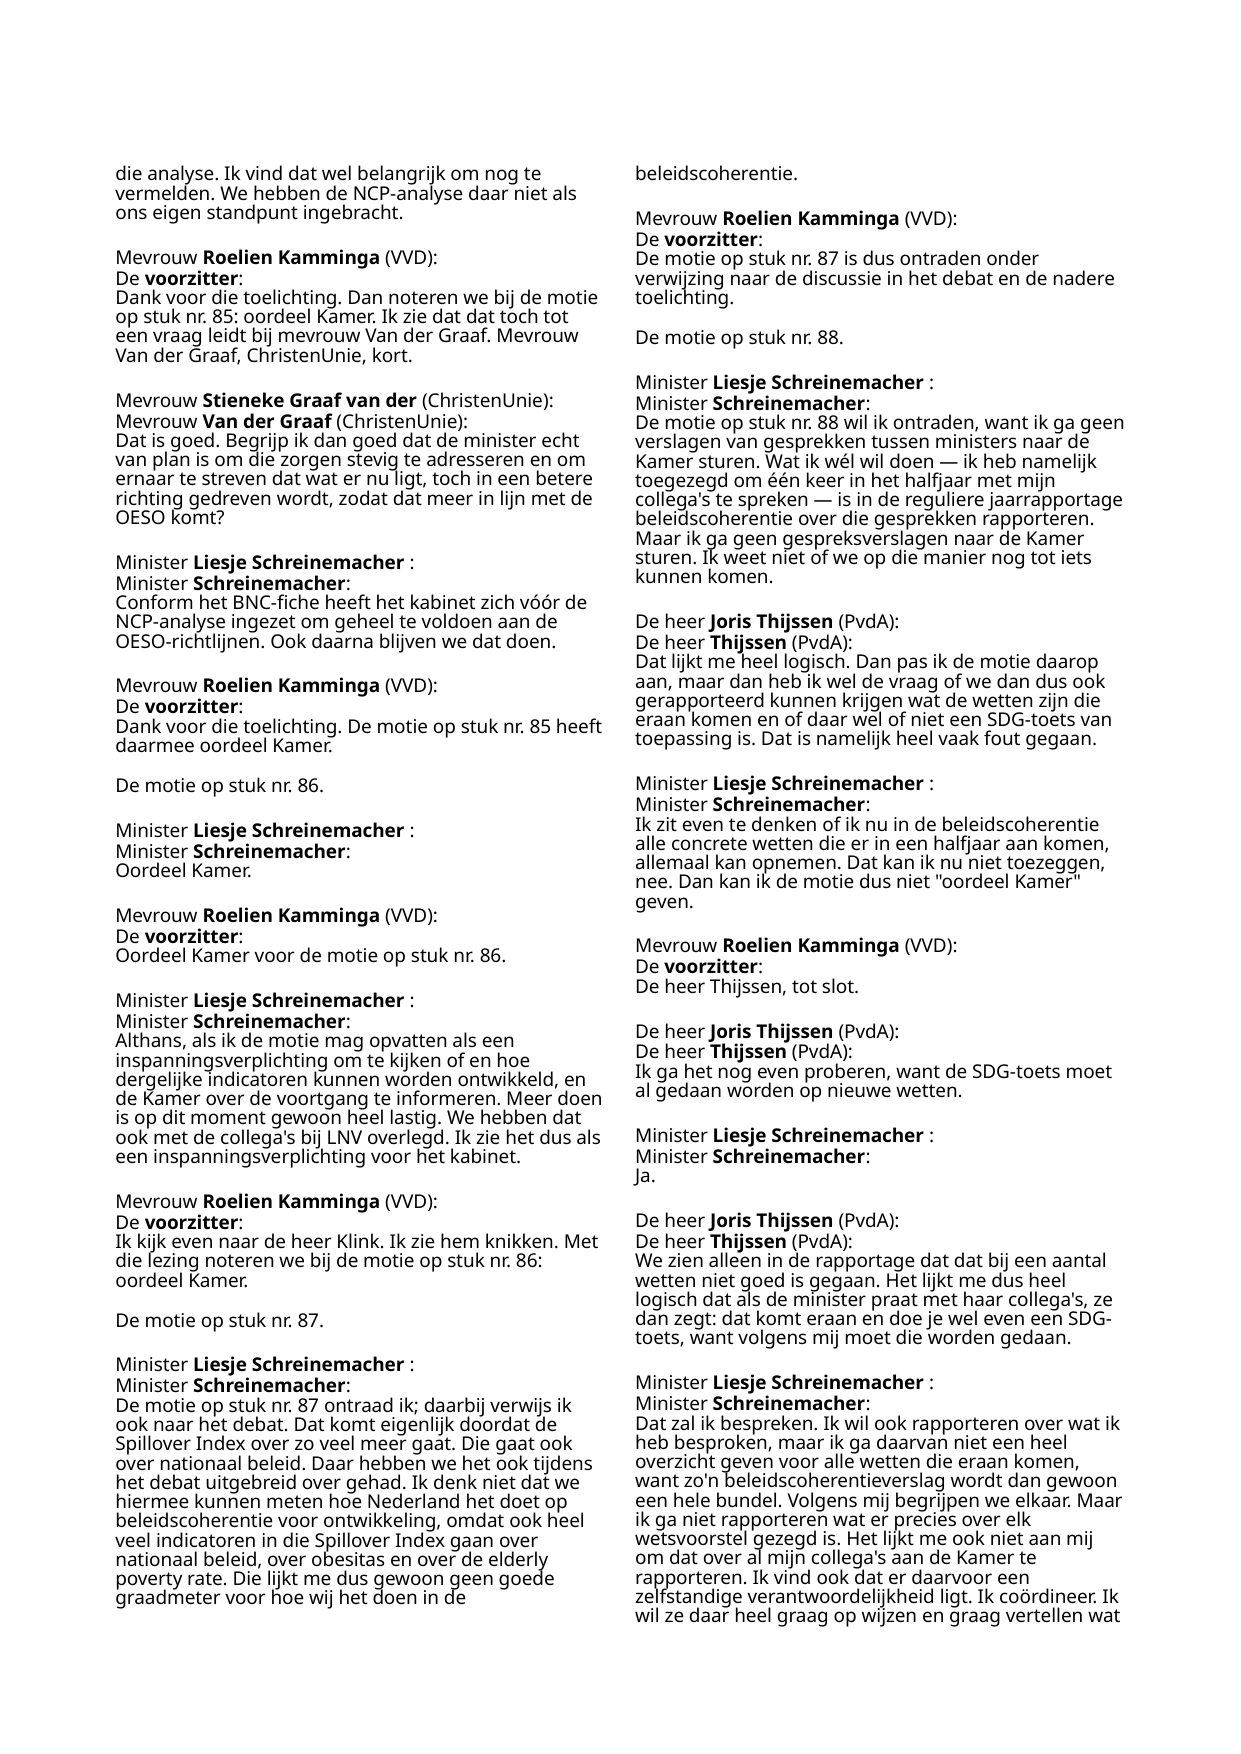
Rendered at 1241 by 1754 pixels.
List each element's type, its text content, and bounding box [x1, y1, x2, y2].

text Oordeel Kamer. [115, 862, 605, 881]
text De voorzitter: [115, 270, 605, 289]
text Mevrouw Roelien Kamminga (VVD): [115, 1188, 605, 1214]
text Ja. [635, 1167, 1125, 1186]
text Minister Liesje Schreinemacher : [635, 369, 1125, 395]
text De heer Thijssen, tot slot. [635, 978, 1125, 997]
text Minister Schreinemacher: [115, 1377, 605, 1397]
text Minister Liesje Schreinemacher : [635, 1369, 1125, 1395]
text De heer Joris Thijssen (PvdA): [635, 1018, 1125, 1043]
text De voorzitter: [115, 928, 605, 947]
text De motie op stuk nr. 87 is dus ontraden onder verwijzing naar de discussie in het debat en de nadere toelichting. [635, 250, 1125, 308]
text Dank voor die toelichting. Dan noteren we bij de motie op stuk nr. 85: oordeel Kamer. Ik zie dat dat toch tot een vraag leidt bij mevrouw Van der Graaf. Mevrouw Van der Graaf, ChristenUnie, kort. [115, 289, 605, 366]
text Minister Schreinemacher: [115, 843, 605, 862]
text Minister Liesje Schreinemacher : [635, 771, 1125, 796]
text Dank voor die toelichting. De motie op stuk nr. 85 heeft daarmee oordeel Kamer. [115, 718, 605, 756]
text Ik zit even te denken of ik nu in de beleidscoherentie alle concrete wetten die er in een halfjaar aan komen, allemaal kan opnemen. Dat kan ik nu niet toezeggen, nee. Dan kan ik de motie dus niet "oordeel Kamer" geven. [635, 816, 1125, 912]
text Mevrouw Roelien Kamminga (VVD): [635, 205, 1125, 231]
text De heer Thijssen (PvdA): [635, 1043, 1125, 1063]
text Minister Schreinemacher: [635, 796, 1125, 816]
text Mevrouw Roelien Kamminga (VVD): [635, 933, 1125, 958]
text Minister Schreinemacher: [635, 395, 1125, 414]
text Dat zal ik bespreken. Ik wil ook rapporteren over wat ik heb besproken, maar ik ga daarvan niet een heel overzicht geven voor alle wetten die eraan komen, want zo'n beleidscoherentieverslag wordt dan gewoon een hele bundel. Volgens mij begrijpen we elkaar. Maar ik ga niet rapporteren wat er precies over elk wetsvoorstel gezegd is. Het lijkt me ook niet aan mij om dat over al mijn collega's aan de Kamer te rapporteren. Ik vind ook dat er daarvoor een zelfstandige verantwoordelijkheid ligt. Ik coördineer. Ik wil ze daar heel graag op wijzen en graag vertellen wat [635, 1414, 1125, 1626]
text Dat is goed. Begrijp ik dan goed dat de minister echt van plan is om die zorgen stevig te adresseren en om ernaar te streven dat wat er nu ligt, toch in een betere richting gedreven wordt, zodat dat meer in lijn met de OESO komt? [115, 432, 605, 528]
text De motie op stuk nr. 87 ontraad ik; daarbij verwijs ik ook naar het debat. Dat komt eigenlijk doordat de Spillover Index over zo veel meer gaat. Die gaat ook over nationaal beleid. Daar hebben we het ook tijdens het debat uitgebreid over gehad. Ik denk niet dat we hiermee kunnen meten hoe Nederland het doet op beleidscoherentie voor ontwikkeling, omdat ook heel veel indicatoren in die Spillover Index gaan over nationaal beleid, over obesitas en over de elderly poverty rate. Die lijkt me dus gewoon geen goede graadmeter voor hoe wij het doen in de [115, 1397, 605, 1609]
text beleidscoherentie. [635, 165, 1125, 184]
text We zien alleen in de rapportage dat dat bij een aantal wetten niet goed is gegaan. Het lijkt me dus heel logisch dat als de minister praat met haar collega's, ze dan zegt: dat komt eraan en doe je wel even een SDG-toets, want volgens mij moet die worden gedaan. [635, 1252, 1125, 1349]
text De heer Joris Thijssen (PvdA): [635, 608, 1125, 634]
text Minister Liesje Schreinemacher : [115, 549, 605, 575]
text Minister Liesje Schreinemacher : [635, 1122, 1125, 1148]
text De voorzitter: [115, 1214, 605, 1233]
text De voorzitter: [635, 958, 1125, 978]
text Mevrouw Roelien Kamminga (VVD): [115, 673, 605, 698]
text die analyse. Ik vind dat wel belangrijk om nog te vermelden. We hebben de NCP-analyse daar niet als ons eigen standpunt ingebracht. [115, 165, 605, 223]
text Mevrouw Roelien Kamminga (VVD): [115, 244, 605, 270]
text De motie op stuk nr. 87. [115, 1312, 605, 1331]
text Conform het BNC-fiche heeft het kabinet zich vóór de NCP-analyse ingezet om geheel te voldoen aan de OESO-richtlijnen. Ook daarna blijven we dat doen. [115, 594, 605, 652]
text Minister Schreinemacher: [115, 1013, 605, 1032]
text Minister Schreinemacher: [115, 575, 605, 594]
text Oordeel Kamer voor de motie op stuk nr. 86. [115, 947, 605, 966]
text Minister Liesje Schreinemacher : [115, 1352, 605, 1377]
text Ik ga het nog even proberen, want de SDG-toets moet al gedaan worden op nieuwe wetten. [635, 1063, 1125, 1101]
text De heer Thijssen (PvdA): [635, 634, 1125, 653]
text Mevrouw Van der Graaf (ChristenUnie): [115, 413, 605, 432]
text Ik kijk even naar de heer Klink. Ik zie hem knikken. Met die lezing noteren we bij de motie op stuk nr. 86: oordeel Kamer. [115, 1233, 605, 1291]
text De heer Joris Thijssen (PvdA): [635, 1207, 1125, 1233]
text Minister Schreinemacher: [635, 1148, 1125, 1167]
text Minister Liesje Schreinemacher : [115, 987, 605, 1013]
text Mevrouw Stieneke Graaf van der (ChristenUnie): [115, 387, 605, 413]
text De motie op stuk nr. 88. [635, 329, 1125, 348]
text De voorzitter: [115, 698, 605, 718]
text De motie op stuk nr. 86. [115, 777, 605, 796]
text Minister Liesje Schreinemacher : [115, 817, 605, 843]
text De voorzitter: [635, 231, 1125, 250]
text Dat lijkt me heel logisch. Dan pas ik de motie daarop aan, maar dan heb ik wel de vraag of we dan dus ook gerapporteerd kunnen krijgen wat de wetten zijn die eraan komen en of daar wel of niet een SDG-toets van toepassing is. Dat is namelijk heel vaak fout gegaan. [635, 653, 1125, 750]
text De heer Thijssen (PvdA): [635, 1233, 1125, 1252]
text Mevrouw Roelien Kamminga (VVD): [115, 902, 605, 928]
text Minister Schreinemacher: [635, 1395, 1125, 1414]
text Althans, als ik de motie mag opvatten als een inspanningsverplichting om te kijken of en hoe dergelijke indicatoren kunnen worden ontwikkeld, en de Kamer over de voortgang te informeren. Meer doen is op dit moment gewoon heel lastig. We hebben dat ook met de collega's bij LNV overlegd. Ik zie het dus als een inspanningsverplichting voor het kabinet. [115, 1032, 605, 1167]
text De motie op stuk nr. 88 wil ik ontraden, want ik ga geen verslagen van gesprekken tussen ministers naar de Kamer sturen. Wat ik wél wil doen — ik heb namelijk toegezegd om één keer in het halfjaar met mijn collega's te spreken — is in de reguliere jaarrapportage beleidscoherentie over die gesprekken rapporteren. Maar ik ga geen gespreksverslagen naar de Kamer sturen. Ik weet niet of we op die manier nog tot iets kunnen komen. [635, 414, 1125, 587]
